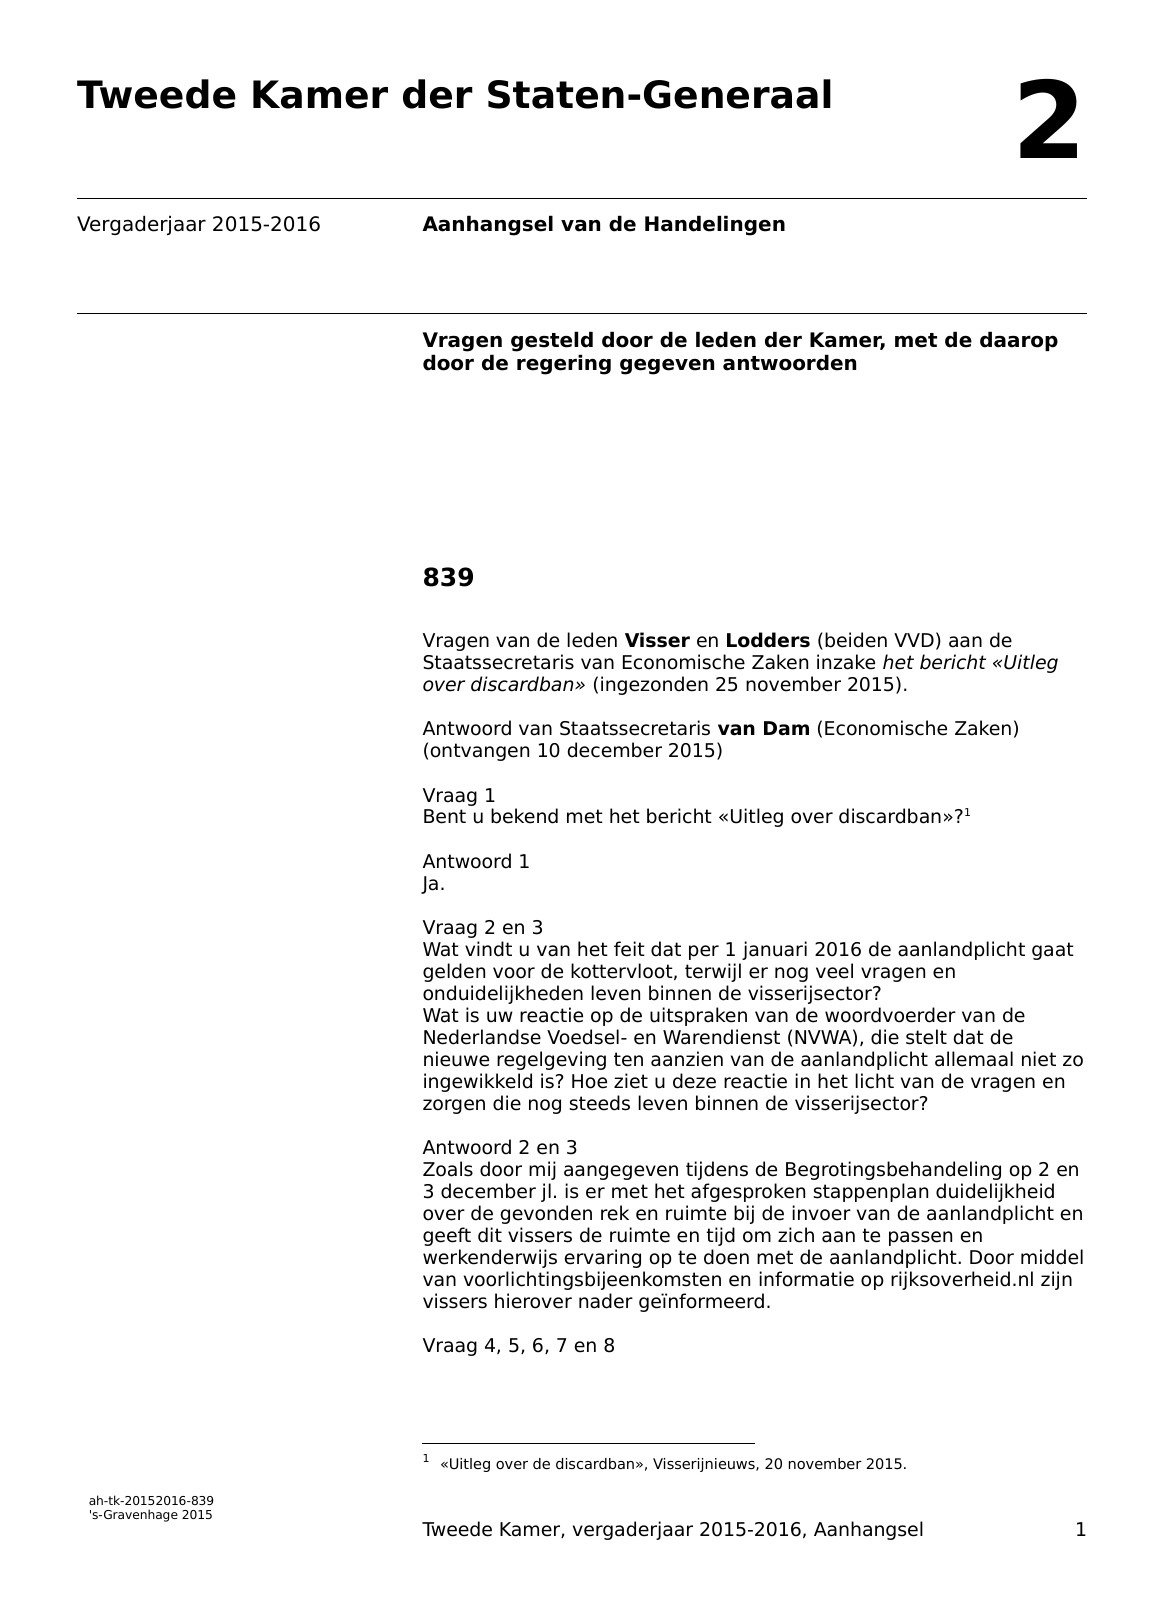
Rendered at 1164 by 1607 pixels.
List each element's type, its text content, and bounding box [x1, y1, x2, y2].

text Vraag 1 [422, 784, 1087, 806]
table_cell Aanhangsel van de Handelingen [422, 199, 1087, 313]
text Vragen van de leden Visser en Lodders (beiden VVD) aan de Staatssecretaris van Economische Zaken inzake het bericht «Uitleg over discardban» (ingezonden 25 november 2015). [422, 630, 1087, 696]
text Ja. [422, 873, 1087, 894]
text 839 [422, 563, 1087, 592]
text Bent u bekend met het bericht «Uitleg over discardban»? [422, 806, 1087, 828]
text Antwoord 2 en 3 [422, 1137, 1087, 1159]
text 's-Gravenhage 2015 [88, 1508, 323, 1522]
text Zoals door mij aangegeven tijdens de Begrotingsbehandeling op 2 en 3 december jl. is er met het afgesproken stappenplan duidelijkheid over de gevonden rek en ruimte bij de invoer van de aanlandplicht en geeft dit vissers de ruimte en tijd om zich aan te passen en werkenderwijs ervaring op te doen met de aanlandplicht. Door middel van voorlichtingsbijeenkomsten en informatie op rijksoverheid.nl zijn vissers hierover nader geïnformeerd. [422, 1159, 1087, 1313]
text Wat vindt u van het feit dat per 1 januari 2016 de aanlandplicht gaat gelden voor de kottervloot, terwijl er nog veel vragen en onduidelijkheden leven binnen de visserijsector? [422, 939, 1087, 1005]
table_cell Vragen gesteld door de leden der Kamer, met de daarop door de regering gegeven antwoorden [422, 314, 1087, 375]
text Vraag 2 en 3 [422, 917, 1087, 939]
table_header Tweede Kamer der Staten-Generaal [77, 59, 886, 198]
text ah-tk-20152016-839 [88, 1494, 323, 1508]
table_cell [77, 314, 422, 375]
text Wat is uw reactie op de uitspraken van de woordvoerder van de Nederlandse Voedsel- en Warendienst (NVWA), die stelt dat de nieuwe regelgeving ten aanzien van de aanlandplicht allemaal niet zo ingewikkeld is? Hoe ziet u deze reactie in het licht van de vragen en zorgen die nog steeds leven binnen de visserijsector? [422, 1005, 1087, 1114]
table_header 2 [886, 59, 1087, 198]
table_cell Vergaderjaar 2015-2016 [77, 199, 422, 313]
text Antwoord 1 [422, 851, 1087, 873]
text Antwoord van Staatssecretaris van Dam (Economische Zaken) (ontvangen 10 december 2015) [422, 718, 1087, 762]
text Vraag 4, 5, 6, 7 en 8 [422, 1335, 1087, 1357]
text «Uitleg over de discardban», Visserijnieuws, 20 november 2015. [422, 1452, 1087, 1474]
